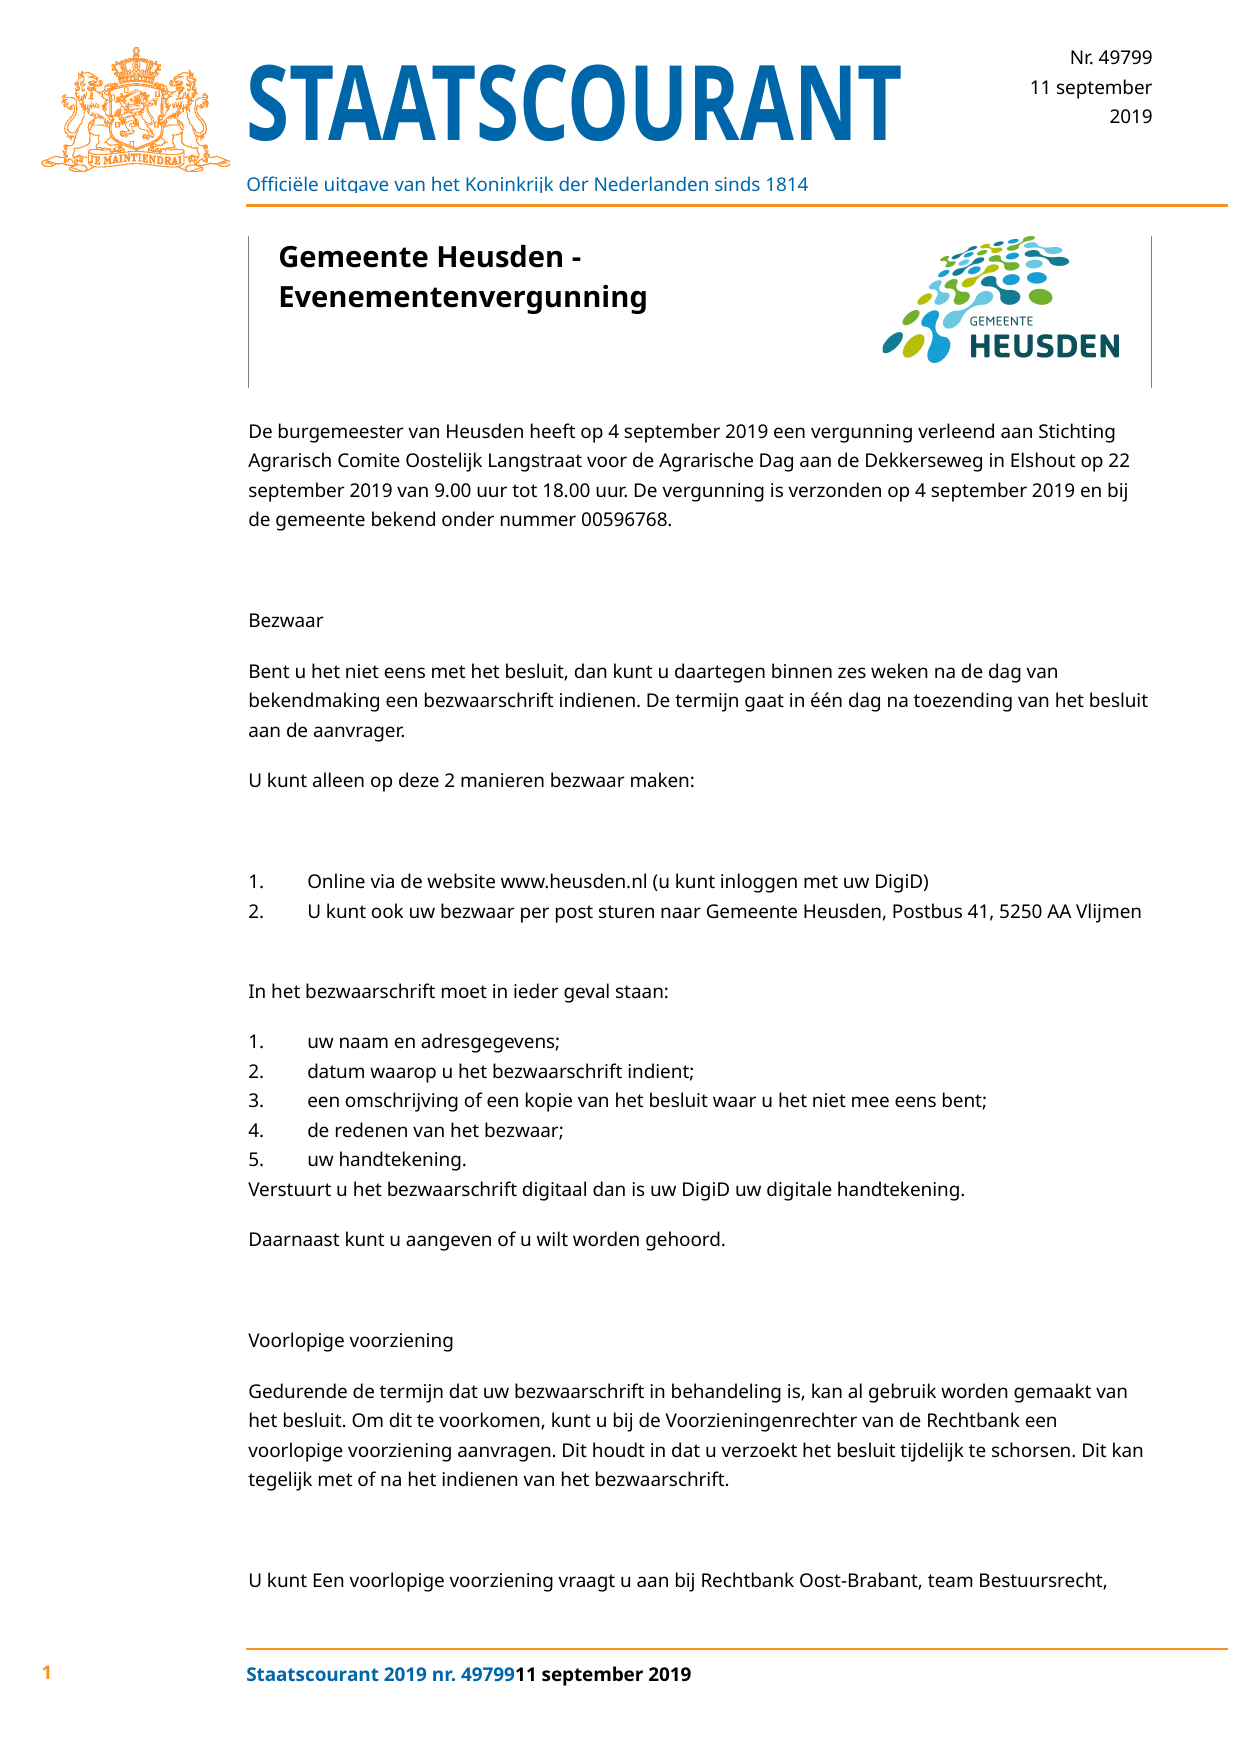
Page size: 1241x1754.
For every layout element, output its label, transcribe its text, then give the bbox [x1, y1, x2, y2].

picture [882, 236, 1119, 363]
text Daarnaast kunt u aangeven of u wilt worden gehoord. [248, 1227, 1152, 1252]
text Gedurende de termijn dat uw bezwaarschrift in behandeling is, kan al gebruik worden gemaakt van het besluit. Om dit te voorkomen, kunt u bij de Voorzieningenrechter van de Rechtbank een voorlopige voorziening aanvragen. Dit houdt in dat u verzoekt het besluit tijdelijk te schorsen. Dit kan tegelijk met of na het indienen van het bezwaarschrift. [248, 1378, 1152, 1492]
text Bent u het niet eens met het besluit, dan kunt u daartegen binnen zes weken na de dag van bekendmaking een bezwaarschrift indienen. De termijn gaat in één dag na toezending van het besluit aan de aanvrager. [248, 658, 1152, 743]
list een omschrijving of een kopie van het besluit waar u het niet mee eens bent; [248, 1087, 1152, 1113]
text U kunt alleen op deze 2 manieren bezwaar maken: [248, 767, 1152, 793]
text In het bezwaarschrift moet in ieder geval staan: [248, 978, 1152, 1003]
list Online via de website www.heusden.nl (u kunt inloggen met uw DigiD) [248, 868, 1152, 894]
list de redenen van het bezwaar; [248, 1117, 1152, 1143]
list datum waarop u het bezwaarschrift indient; [248, 1058, 1152, 1083]
text Verstuurt u het bezwaarschrift digitaal dan is uw DigiD uw digitale handtekening. [248, 1176, 1152, 1202]
picture [41, 47, 231, 172]
text U kunt Een voorlopige voorziening vraagt u aan bij Rechtbank Oost-Brabant, team Bestuursrecht, [248, 1567, 1152, 1593]
list U kunt ook uw bezwaar per post sturen naar Gemeente Heusden, Postbus 41, 5250 AA Vlijmen [248, 898, 1152, 923]
text De burgemeester van Heusden heeft op 4 september 2019 een vergunning verleend aan Stichting Agrarisch Comite Oostelijk Langstraat voor de Agrarische Dag aan de Dekkerseweg in Elshout op 22 september 2019 van 9.00 uur tot 18.00 uur. De vergunning is verzonden op 4 september 2019 en bij de gemeente bekend onder nummer 00596768. [248, 418, 1152, 532]
table_header [850, 236, 1151, 388]
list uw handtekening. [248, 1147, 1152, 1172]
text Voorlopige voorziening [248, 1327, 1152, 1353]
table_header Gemeente Heusden - Evenementenvergunning [249, 236, 850, 388]
text Bezwaar [248, 607, 1152, 633]
list uw naam en adresgegevens; [248, 1028, 1152, 1054]
